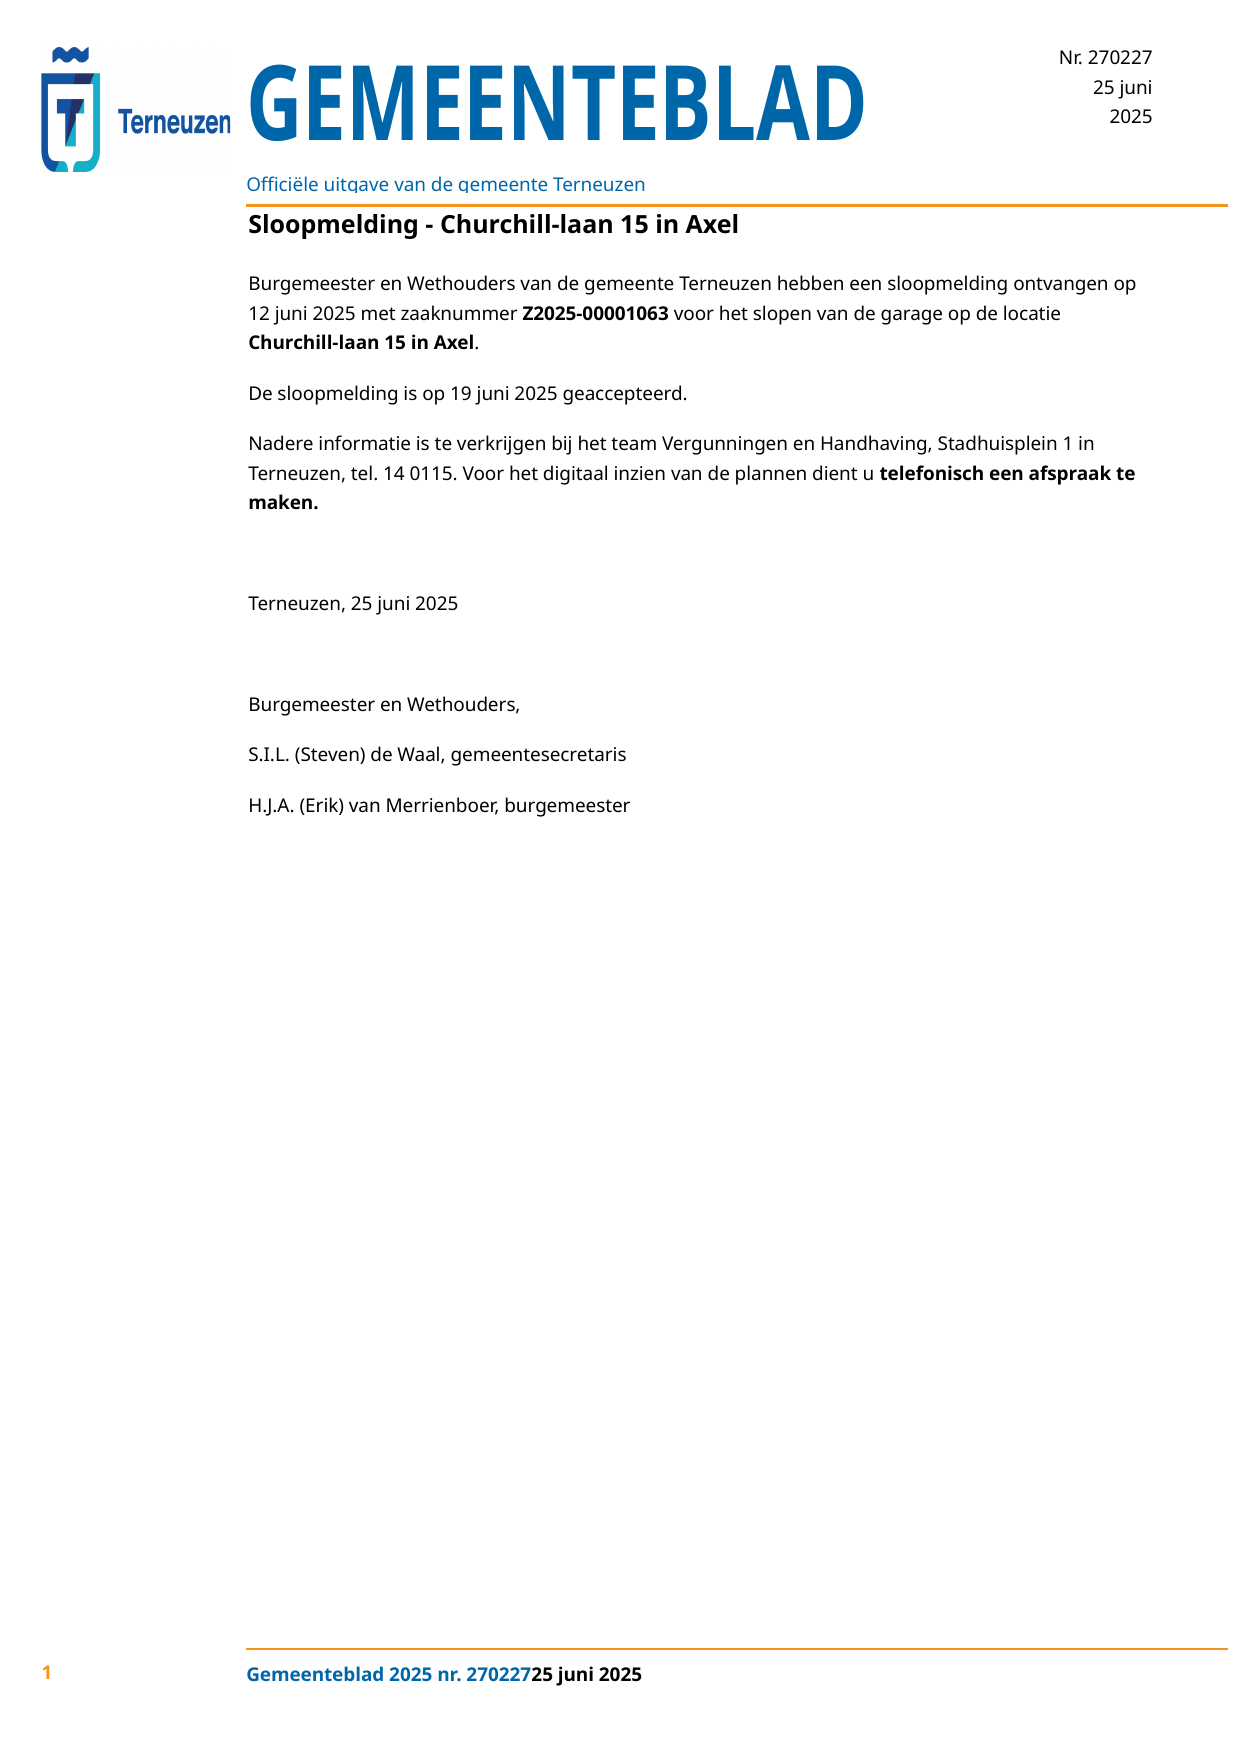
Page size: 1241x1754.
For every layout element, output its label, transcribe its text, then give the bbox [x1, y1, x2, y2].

text Burgemeester en Wethouders van de gemeente Terneuzen hebben een sloopmelding ontvangen op 12 juni 2025 met zaaknummer Z2025-00001063 voor het slopen van de garage op de locatie Churchill-laan 15 in Axel. [248, 270, 1152, 355]
text S.I.L. (Steven) de Waal, gemeentesecretaris [248, 742, 1152, 767]
text H.J.A. (Erik) van Merrienboer, burgemeester [248, 792, 1152, 818]
text Sloopmelding - Churchill-laan 15 in Axel [248, 207, 1152, 241]
text Terneuzen, 25 juni 2025 [248, 590, 1152, 616]
text Burgemeester en Wethouders, [248, 691, 1152, 717]
picture [41, 47, 231, 172]
text De sloopmelding is op 19 juni 2025 geaccepteerd. [248, 380, 1152, 406]
text Nadere informatie is te verkrijgen bij het team Vergunningen en Handhaving, Stadhuisplein 1 in Terneuzen, tel. 14 0115. Voor het digitaal inzien van de plannen dient u telefonisch een afspraak te maken. [248, 430, 1152, 515]
